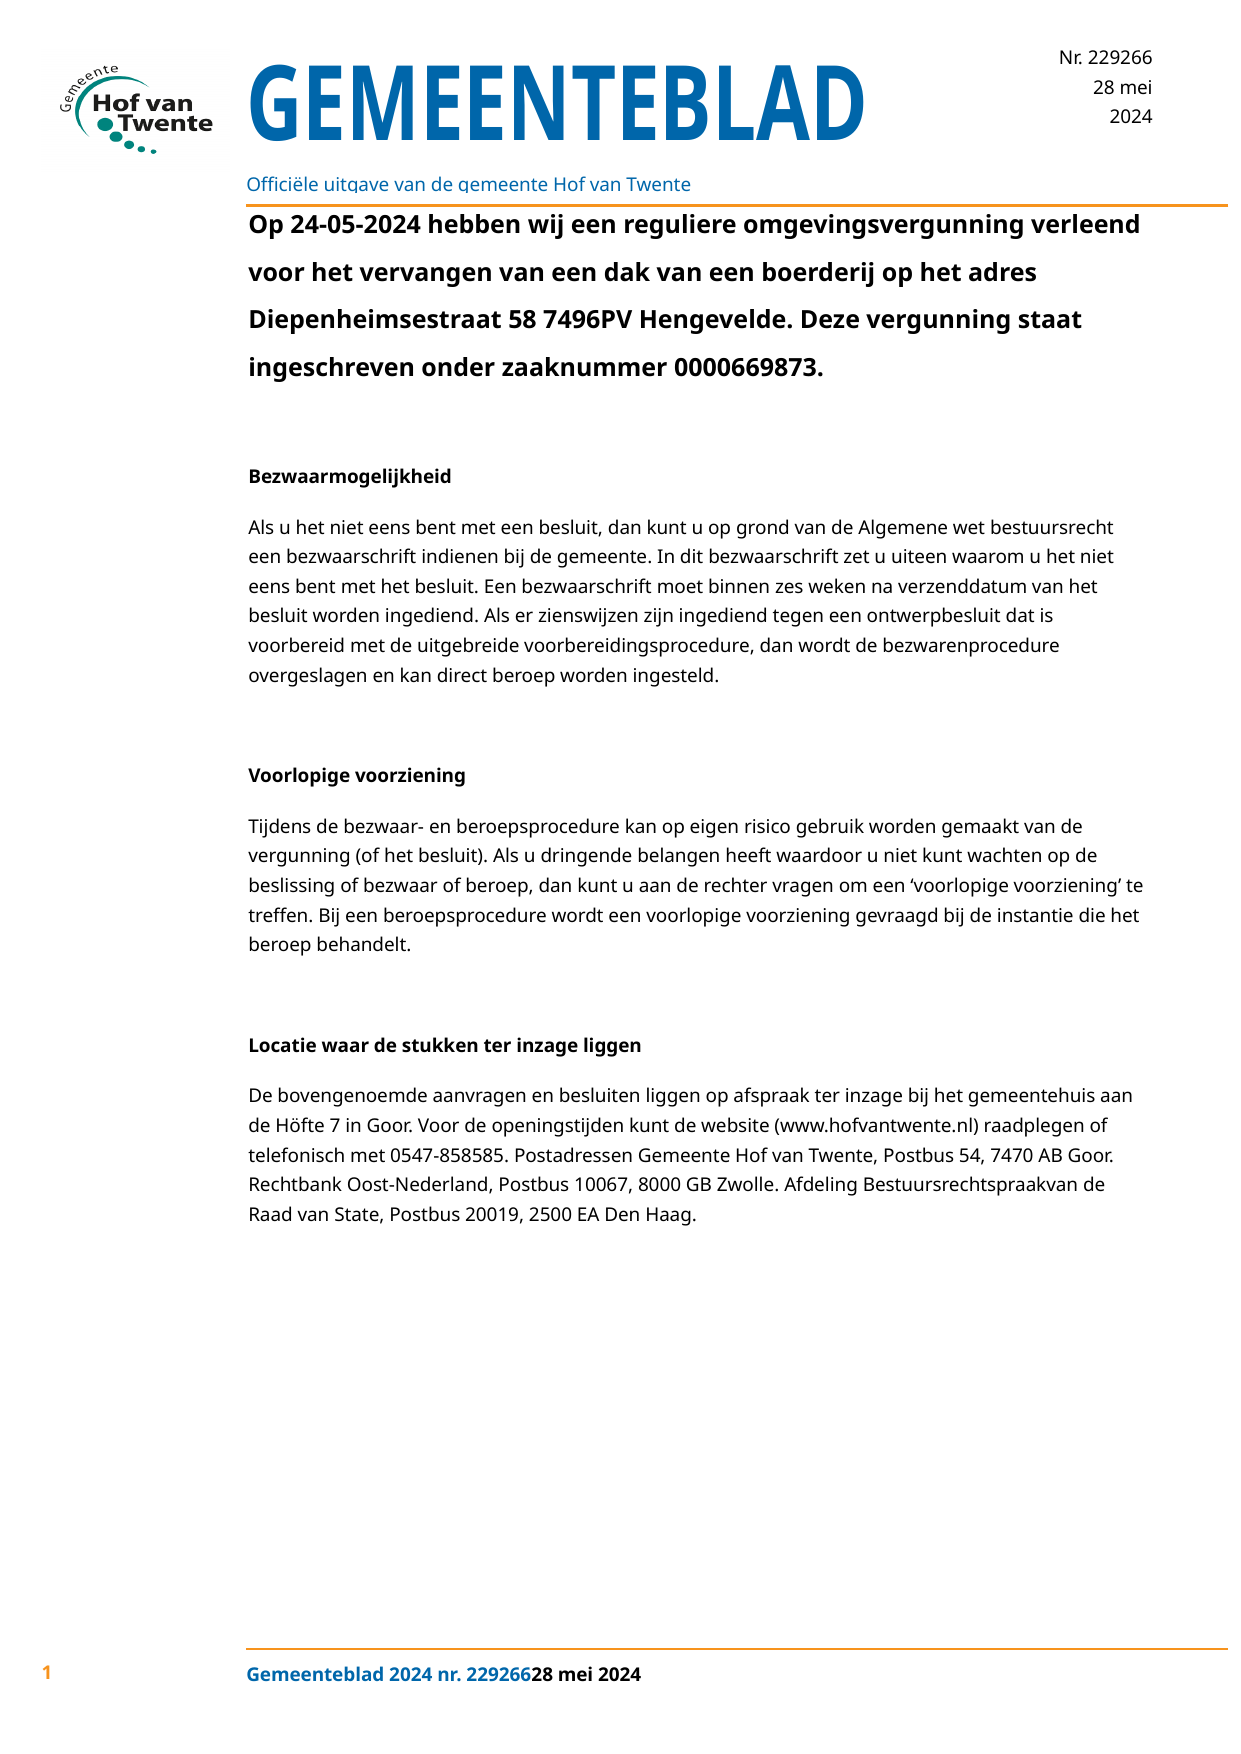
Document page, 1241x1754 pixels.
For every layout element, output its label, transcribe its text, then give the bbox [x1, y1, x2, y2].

picture [41, 47, 231, 172]
text Als u het niet eens bent met een besluit, dan kunt u op grond van de Algemene wet bestuursrecht een bezwaarschrift indienen bij de gemeente. In dit bezwaarschrift zet u uiteen waarom u het niet eens bent met het besluit. Een bezwaarschrift moet binnen zes weken na verzenddatum van het besluit worden ingediend. Als er zienswijzen zijn ingediend tegen een ontwerpbesluit dat is voorbereid met de uitgebreide voorbereidingsprocedure, dan wordt de bezwarenprocedure overgeslagen en kan direct beroep worden ingesteld. [248, 514, 1152, 688]
text Tijdens de bezwaar- en beroepsprocedure kan op eigen risico gebruik worden gemaakt van de vergunning (of het besluit). Als u dringende belangen heeft waardoor u niet kunt wachten op de beslissing of bezwaar of beroep, dan kunt u aan de rechter vragen om een ‘voorlopige voorziening’ te treffen. Bij een beroepsprocedure wordt een voorlopige voorziening gevraagd bij de instantie die het beroep behandelt. [248, 813, 1152, 957]
text De bovengenoemde aanvragen en besluiten liggen op afspraak ter inzage bij het gemeentehuis aan de Höfte 7 in Goor. Voor de openingstijden kunt de website (www.hofvantwente.nl) raadplegen of telefonisch met 0547-858585. Postadressen Gemeente Hof van Twente, Postbus 54, 7470 AB Goor. Rechtbank Oost-Nederland, Postbus 10067, 8000 GB Zwolle. Afdeling Bestuursrechtspraakvan de Raad van State, Postbus 20019, 2500 EA Den Haag. [248, 1083, 1152, 1227]
text Op 24-05-2024 hebben wij een reguliere omgevingsvergunning verleend voor het vervangen van een dak van een boerderij op het adres Diepenheimsestraat 58 7496PV Hengevelde. Deze vergunning staat ingeschreven onder zaaknummer 0000669873. [248, 207, 1152, 384]
text Bezwaarmogelijkheid [248, 463, 1152, 489]
text Locatie waar de stukken ter inzage liggen [248, 1032, 1152, 1058]
text Voorlopige voorziening [248, 763, 1152, 788]
